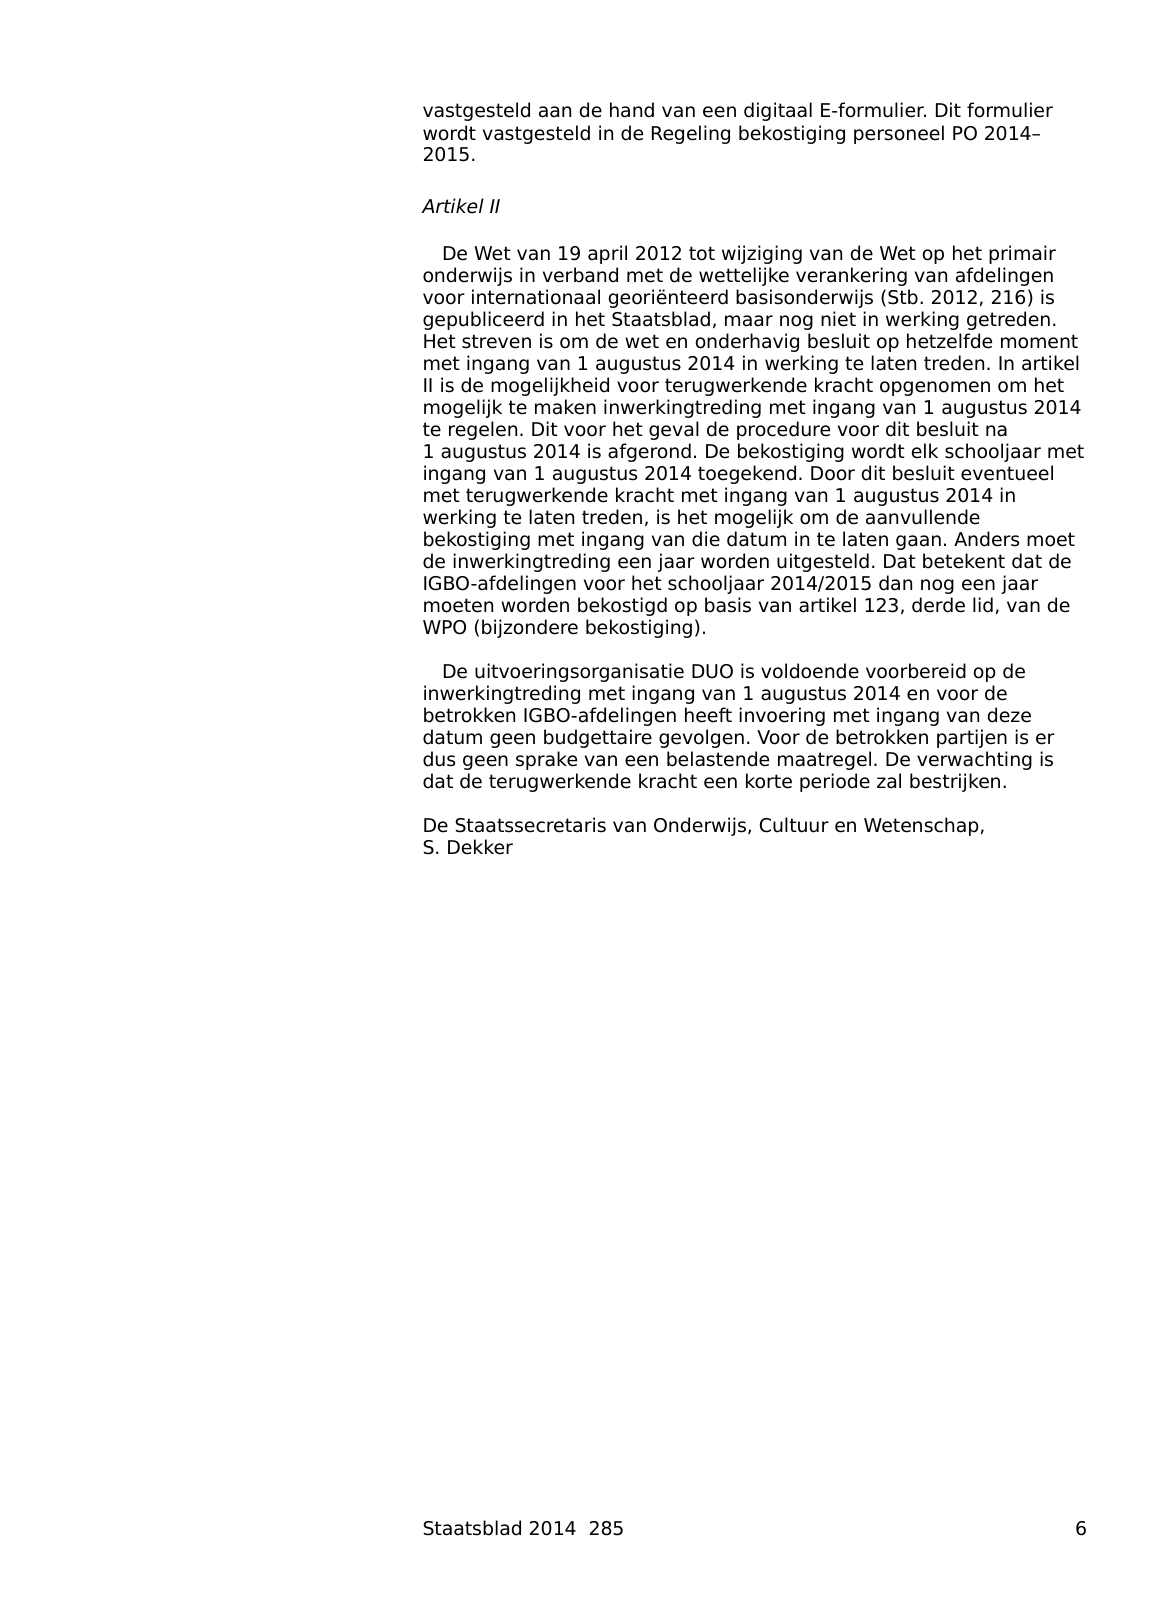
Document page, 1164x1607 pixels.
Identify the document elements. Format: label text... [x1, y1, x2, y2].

text De Staatssecretaris van Onderwijs, Cultuur en Wetenschap, S. Dekker [422, 815, 1087, 859]
text De uitvoeringsorganisatie DUO is voldoende voorbereid op de inwerkingtreding met ingang van 1 augustus 2014 en voor de betrokken IGBO-afdelingen heeft invoering met ingang van deze datum geen budgettaire gevolgen. Voor de betrokken partijen is er dus geen sprake van een belastende maatregel. De verwachting is dat de terugwerkende kracht een korte periode zal bestrijken. [422, 661, 1087, 793]
text vastgesteld aan de hand van een digitaal E-formulier. Dit formulier wordt vastgesteld in de Regeling bekostiging personeel PO 2014–2015. [422, 100, 1087, 166]
subtitle Artikel II [422, 196, 1087, 218]
text De Wet van 19 april 2012 tot wijziging van de Wet op het primair onderwijs in verband met de wettelijke verankering van afdelingen voor internationaal georiënteerd basisonderwijs (Stb. 2012, 216) is gepubliceerd in het Staatsblad, maar nog niet in werking getreden. Het streven is om de wet en onderhavig besluit op hetzelfde moment met ingang van 1 augustus 2014 in werking te laten treden. In artikel II is de mogelijkheid voor terugwerkende kracht opgenomen om het mogelijk te maken inwerkingtreding met ingang van 1 augustus 2014 te regelen. Dit voor het geval de procedure voor dit besluit na 1 augustus 2014 is afgerond. De bekostiging wordt elk schooljaar met ingang van 1 augustus 2014 toegekend. Door dit besluit eventueel met terugwerkende kracht met ingang van 1 augustus 2014 in werking te laten treden, is het mogelijk om de aanvullende bekostiging met ingang van die datum in te laten gaan. Anders moet de inwerkingtreding een jaar worden uitgesteld. Dat betekent dat de IGBO-afdelingen voor het schooljaar 2014/2015 dan nog een jaar moeten worden bekostigd op basis van artikel 123, derde lid, van de WPO (bijzondere bekostiging). [422, 243, 1087, 639]
